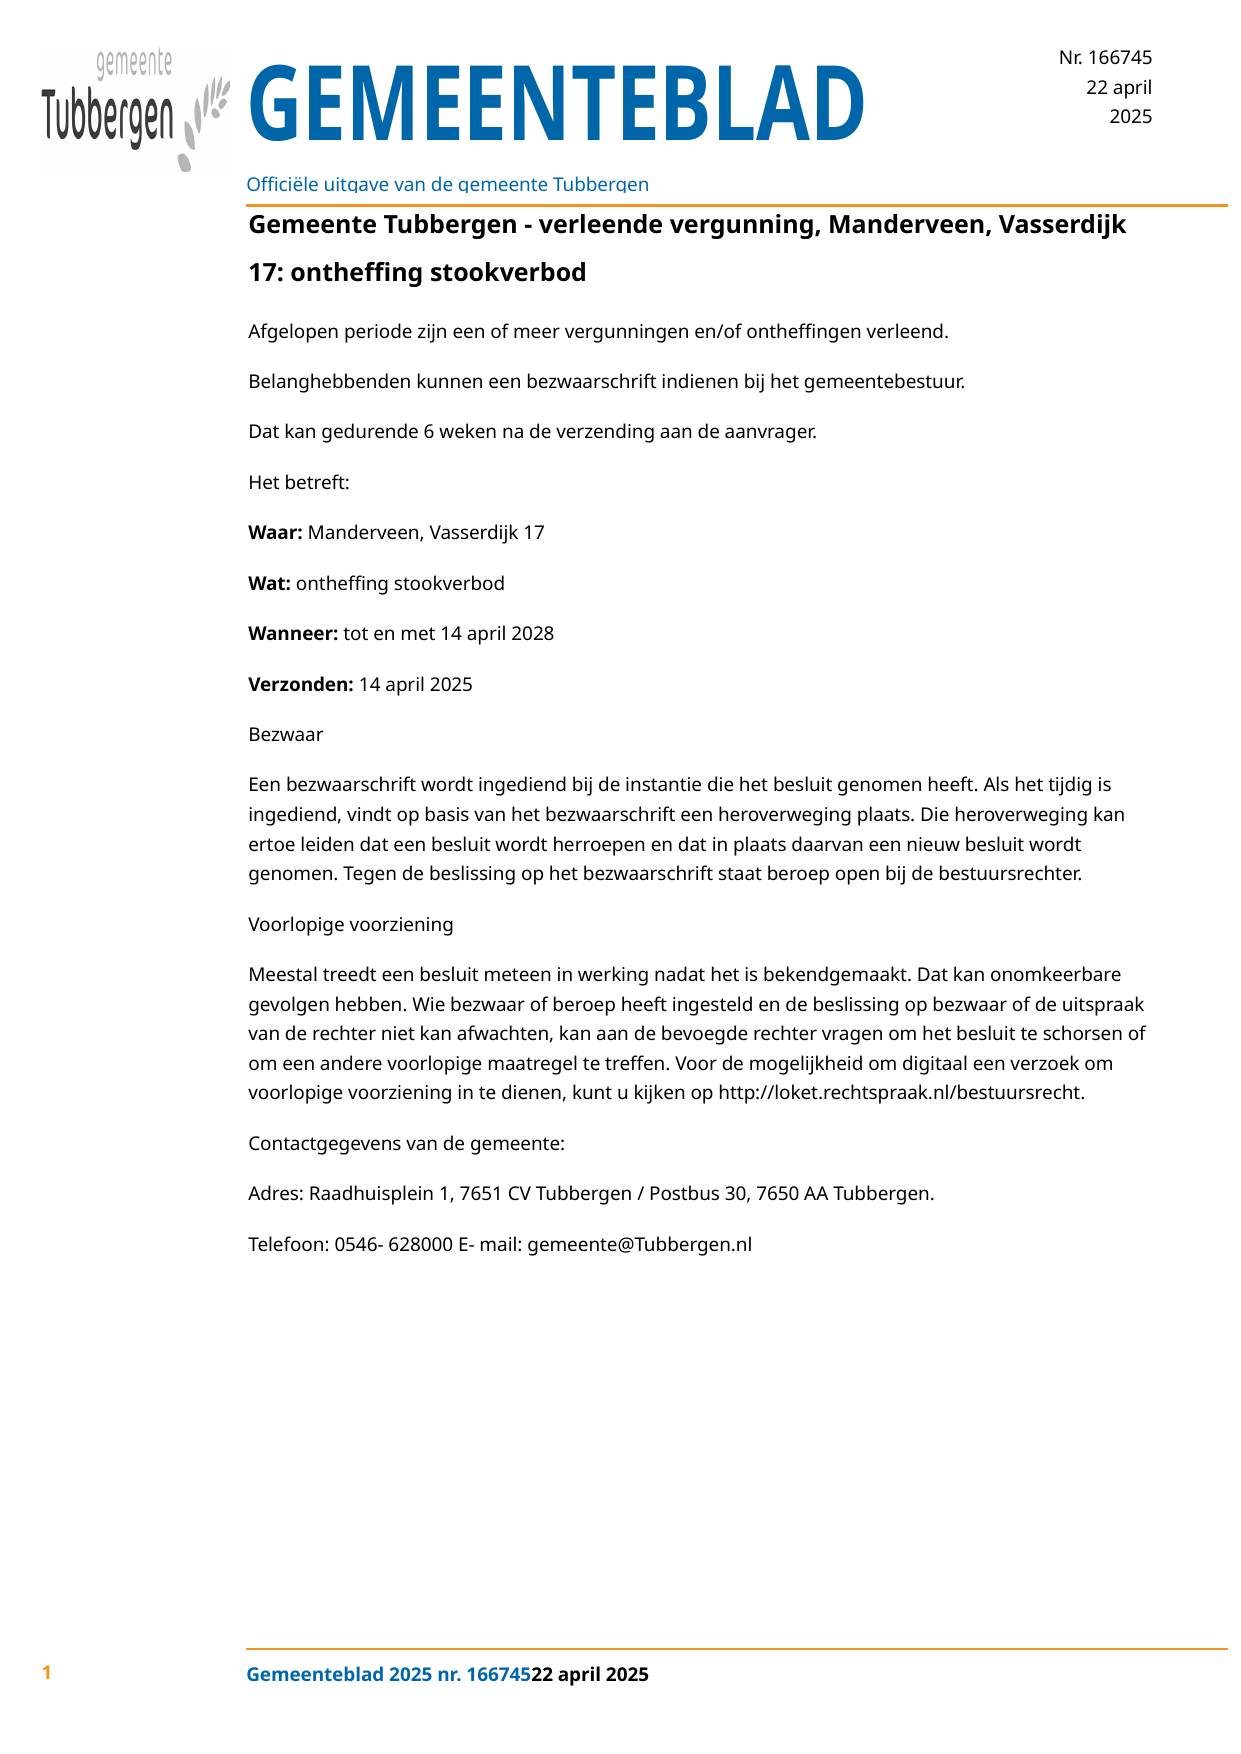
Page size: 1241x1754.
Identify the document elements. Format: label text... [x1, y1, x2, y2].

text Voorlopige voorziening [248, 911, 1152, 937]
text Adres: Raadhuisplein 1, 7651 CV Tubbergen / Postbus 30, 7650 AA Tubbergen. [248, 1180, 1152, 1206]
text Dat kan gedurende 6 weken na de verzending aan de aanvrager. [248, 419, 1152, 444]
text Meestal treedt een besluit meteen in werking nadat het is bekendgemaakt. Dat kan onomkeerbare gevolgen hebben. Wie bezwaar of beroep heeft ingesteld en de beslissing op bezwaar of de uitspraak van de rechter niet kan afwachten, kan aan de bevoegde rechter vragen om het besluit te schorsen of om een andere voorlopige maatregel te treffen. Voor de mogelijkheid om digitaal een verzoek om voorlopige voorziening in te dienen, kunt u kijken op http://loket.rechtspraak.nl/bestuursrecht. [248, 961, 1152, 1105]
text Waar: Manderveen, Vasserdijk 17 [248, 519, 1152, 545]
picture [41, 47, 231, 172]
text Belanghebbenden kunnen een bezwaarschrift indienen bij het gemeentebestuur. [248, 368, 1152, 394]
text Wat: ontheffing stookverbod [248, 570, 1152, 596]
text Telefoon: 0546- 628000 E- mail: gemeente@Tubbergen.nl [248, 1231, 1152, 1257]
text Gemeente Tubbergen - verleende vergunning, Manderveen, Vasserdijk 17: ontheffing stookverbod [248, 207, 1152, 288]
text Contactgegevens van de gemeente: [248, 1130, 1152, 1156]
text Afgelopen periode zijn een of meer vergunningen en/of ontheffingen verleend. [248, 318, 1152, 344]
text Wanneer: tot en met 14 april 2028 [248, 620, 1152, 646]
text Een bezwaarschrift wordt ingediend bij de instantie die het besluit genomen heeft. Als het tijdig is ingediend, vindt op basis van het bezwaarschrift een heroverweging plaats. Die heroverweging kan ertoe leiden dat een besluit wordt herroepen en dat in plaats daarvan een nieuw besluit wordt genomen. Tegen de beslissing op het bezwaarschrift staat beroep open bij de bestuursrechter. [248, 772, 1152, 886]
text Het betreft: [248, 469, 1152, 495]
text Verzonden: 14 april 2025 [248, 671, 1152, 697]
text Bezwaar [248, 721, 1152, 747]
